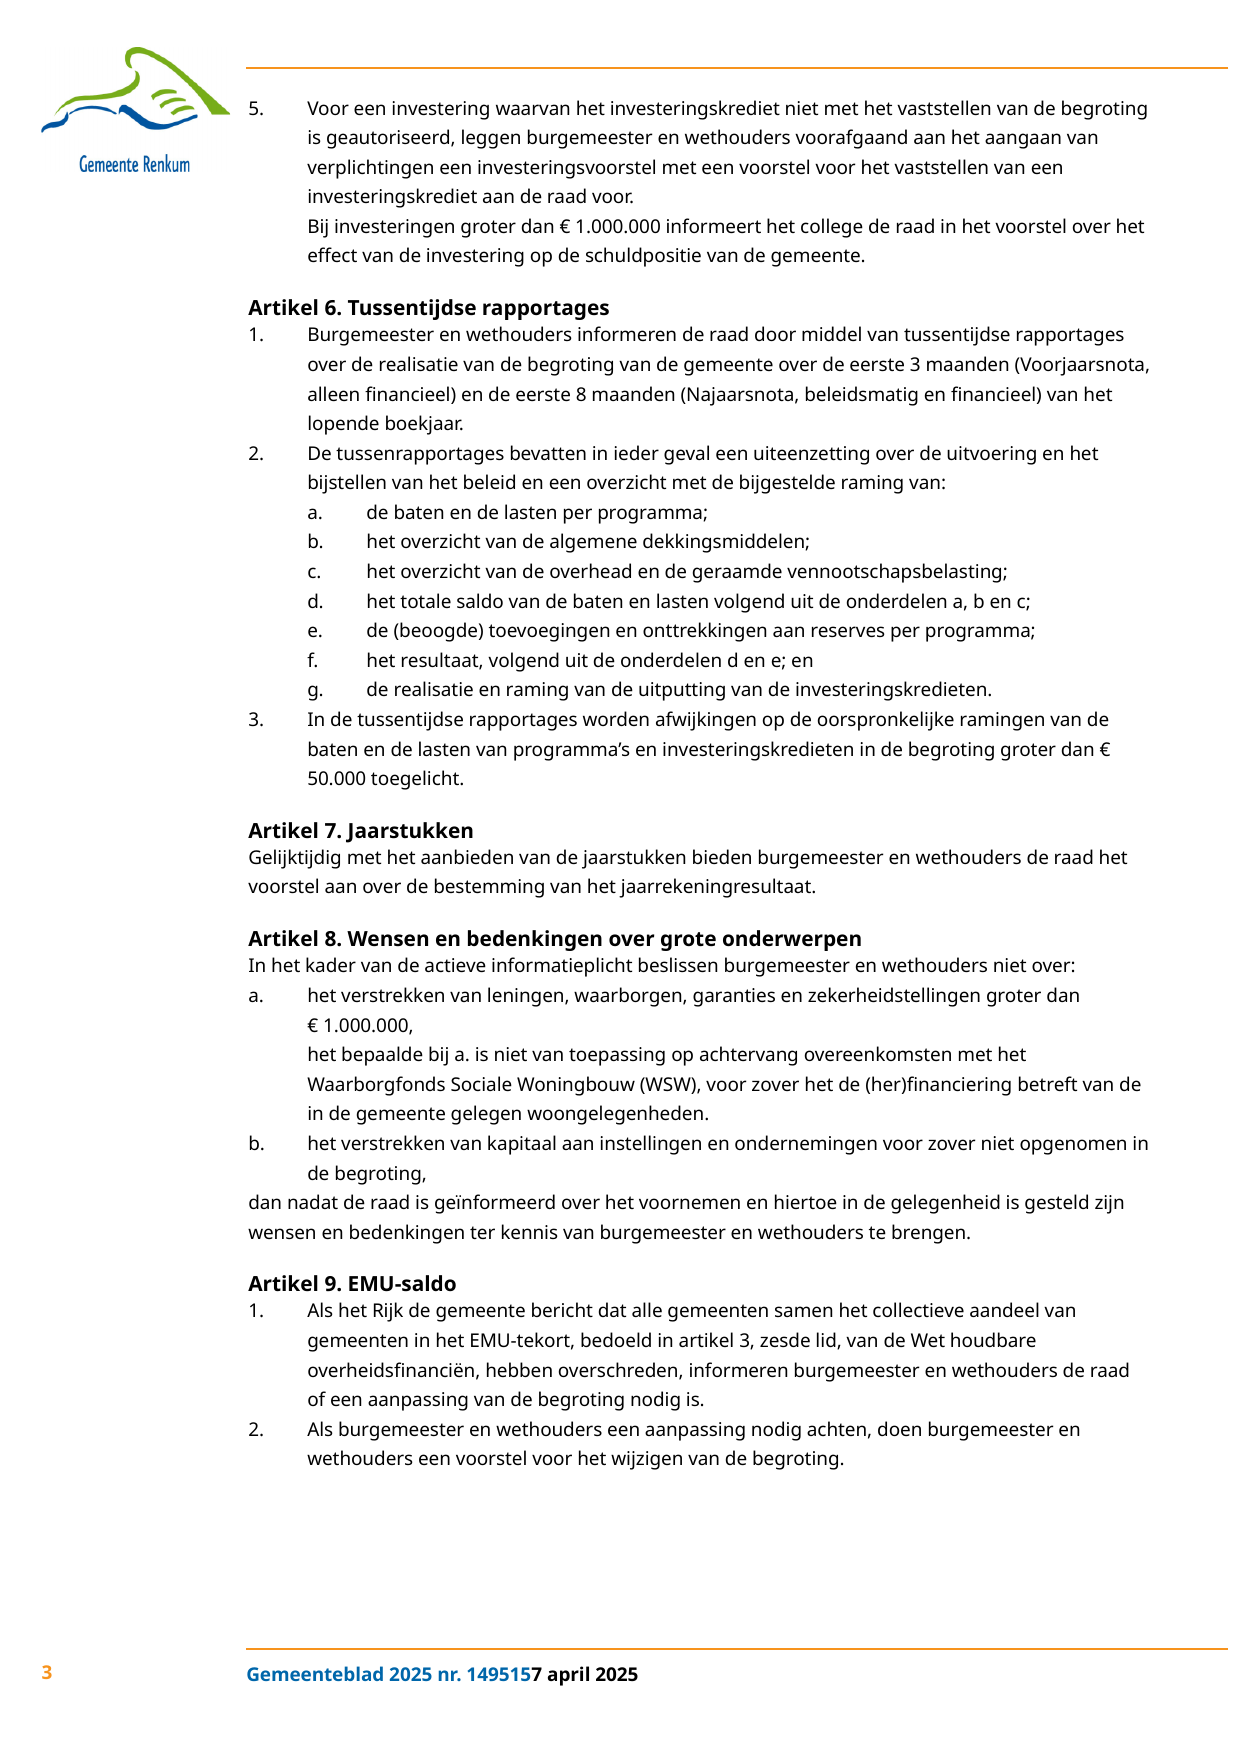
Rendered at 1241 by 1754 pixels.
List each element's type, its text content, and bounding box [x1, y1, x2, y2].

list de (beoogde) toevoegingen en onttrekkingen aan reserves per programma; [307, 617, 1152, 643]
list In de tussentijdse rapportages worden afwijkingen op de oorspronkelijke ramingen van de baten en de lasten van programma’s en investeringskredieten in de begroting groter dan € 50.000 toegelicht. [248, 706, 1152, 791]
text Artikel 8. Wensen en bedenkingen over grote onderwerpen [248, 924, 1152, 953]
text Artikel 6. Tussentijdse rapportages [248, 293, 1152, 322]
list het overzicht van de algemene dekkingsmiddelen; [307, 529, 1152, 554]
list het bepaalde bij a. is niet van toepassing op achtervang overeenkomsten met het Waarborgfonds Sociale Woningbouw (WSW), voor zover het de (her)financiering betreft van de in de gemeente gelegen woongelegenheden. [248, 1041, 1152, 1126]
list het overzicht van de overhead en de geraamde vennootschapsbelasting; [307, 558, 1152, 584]
picture [41, 47, 231, 172]
list de realisatie en raming van de uitputting van de investeringskredieten. [307, 677, 1152, 702]
list Als burgemeester en wethouders een aanpassing nodig achten, doen burgemeester en wethouders een voorstel voor het wijzigen van de begroting. [248, 1416, 1152, 1471]
list de baten en de lasten per programma; [307, 499, 1152, 525]
list De tussenrapportages bevatten in ieder geval een uiteenzetting over de uitvoering en het bijstellen van het beleid en een overzicht met de bijgestelde raming van: [248, 440, 1152, 495]
list het resultaat, volgend uit de onderdelen d en e; en [307, 647, 1152, 673]
list Bij investeringen groter dan € 1.000.000 informeert het college de raad in het voorstel over het effect van de investering op de schuldpositie van de gemeente. [248, 213, 1152, 268]
list Voor een investering waarvan het investeringskrediet niet met het vaststellen van de begroting is geautoriseerd, leggen burgemeester en wethouders voorafgaand aan het aangaan van verplichtingen een investeringsvoorstel met een voorstel voor het vaststellen van een investeringskrediet aan de raad voor. [248, 95, 1152, 209]
list het verstrekken van leningen, waarborgen, garanties en zekerheidstellingen groter dan € 1.000.000, [248, 982, 1152, 1037]
text Artikel 9. EMU-saldo [248, 1269, 1152, 1298]
text Gelijktijdig met het aanbieden van de jaarstukken bieden burgemeester en wethouders de raad het voorstel aan over de bestemming van het jaarrekeningresultaat. [248, 844, 1152, 899]
text dan nadat de raad is geïnformeerd over het voornemen en hiertoe in de gelegenheid is gesteld zijn wensen en bedenkingen ter kennis van burgemeester en wethouders te brengen. [248, 1189, 1152, 1244]
text In het kader van de actieve informatieplicht beslissen burgemeester en wethouders niet over: [248, 953, 1152, 978]
text Artikel 7. Jaarstukken [248, 816, 1152, 844]
list het verstrekken van kapitaal aan instellingen en ondernemingen voor zover niet opgenomen in de begroting, [248, 1130, 1152, 1185]
list het totale saldo van de baten en lasten volgend uit de onderdelen a, b en c; [307, 588, 1152, 613]
list Burgemeester en wethouders informeren de raad door middel van tussentijdse rapportages over de realisatie van de begroting van de gemeente over de eerste 3 maanden (Voorjaarsnota, alleen financieel) en de eerste 8 maanden (Najaarsnota, beleidsmatig en financieel) van het lopende boekjaar. [248, 322, 1152, 436]
list Als het Rijk de gemeente bericht dat alle gemeenten samen het collectieve aandeel van gemeenten in het EMU-tekort, bedoeld in artikel 3, zesde lid, van de Wet houdbare overheidsfinanciën, hebben overschreden, informeren burgemeester en wethouders de raad of een aanpassing van de begroting nodig is. [248, 1298, 1152, 1412]
